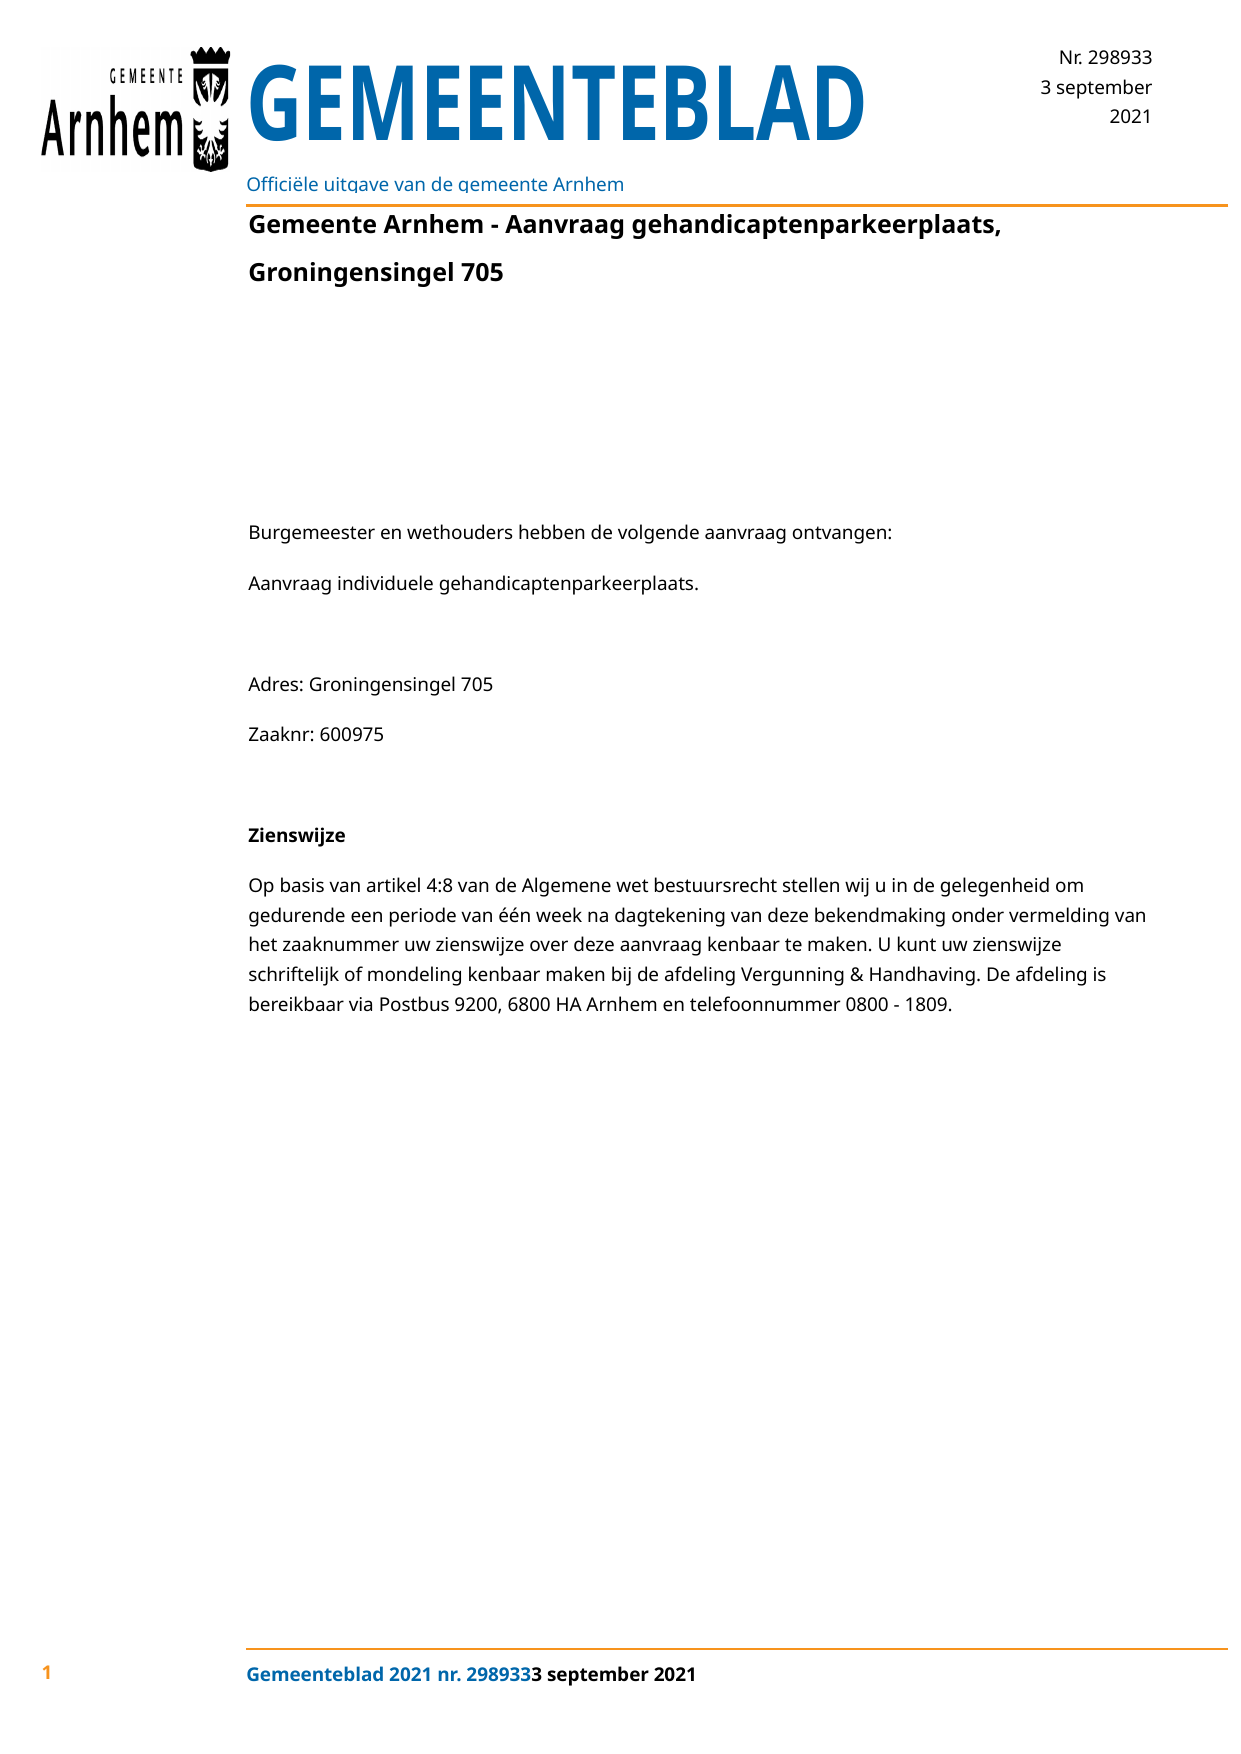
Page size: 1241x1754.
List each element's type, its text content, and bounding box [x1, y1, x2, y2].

text Adres: Groningensingel 705 [248, 671, 1152, 697]
text Burgemeester en wethouders hebben de volgende aanvraag ontvangen: [248, 519, 1152, 545]
text Zaaknr: 600975 [248, 721, 1152, 747]
text Aanvraag individuele gehandicaptenparkeerplaats. [248, 570, 1152, 596]
text Gemeente Arnhem - Aanvraag gehandicaptenparkeerplaats, Groningensingel 705 [248, 207, 1152, 288]
text Zienswijze [248, 822, 1152, 848]
text Op basis van artikel 4:8 van de Algemene wet bestuursrecht stellen wij u in de gelegenheid om gedurende een periode van één week na dagtekening van deze bekendmaking onder vermelding van het zaaknummer uw zienswijze over deze aanvraag kenbaar te maken. U kunt uw zienswijze schriftelijk of mondeling kenbaar maken bij de afdeling Vergunning & Handhaving. De afdeling is bereikbaar via Postbus 9200, 6800 HA Arnhem en telefoonnummer 0800 - 1809. [248, 872, 1152, 1017]
picture [41, 47, 231, 172]
